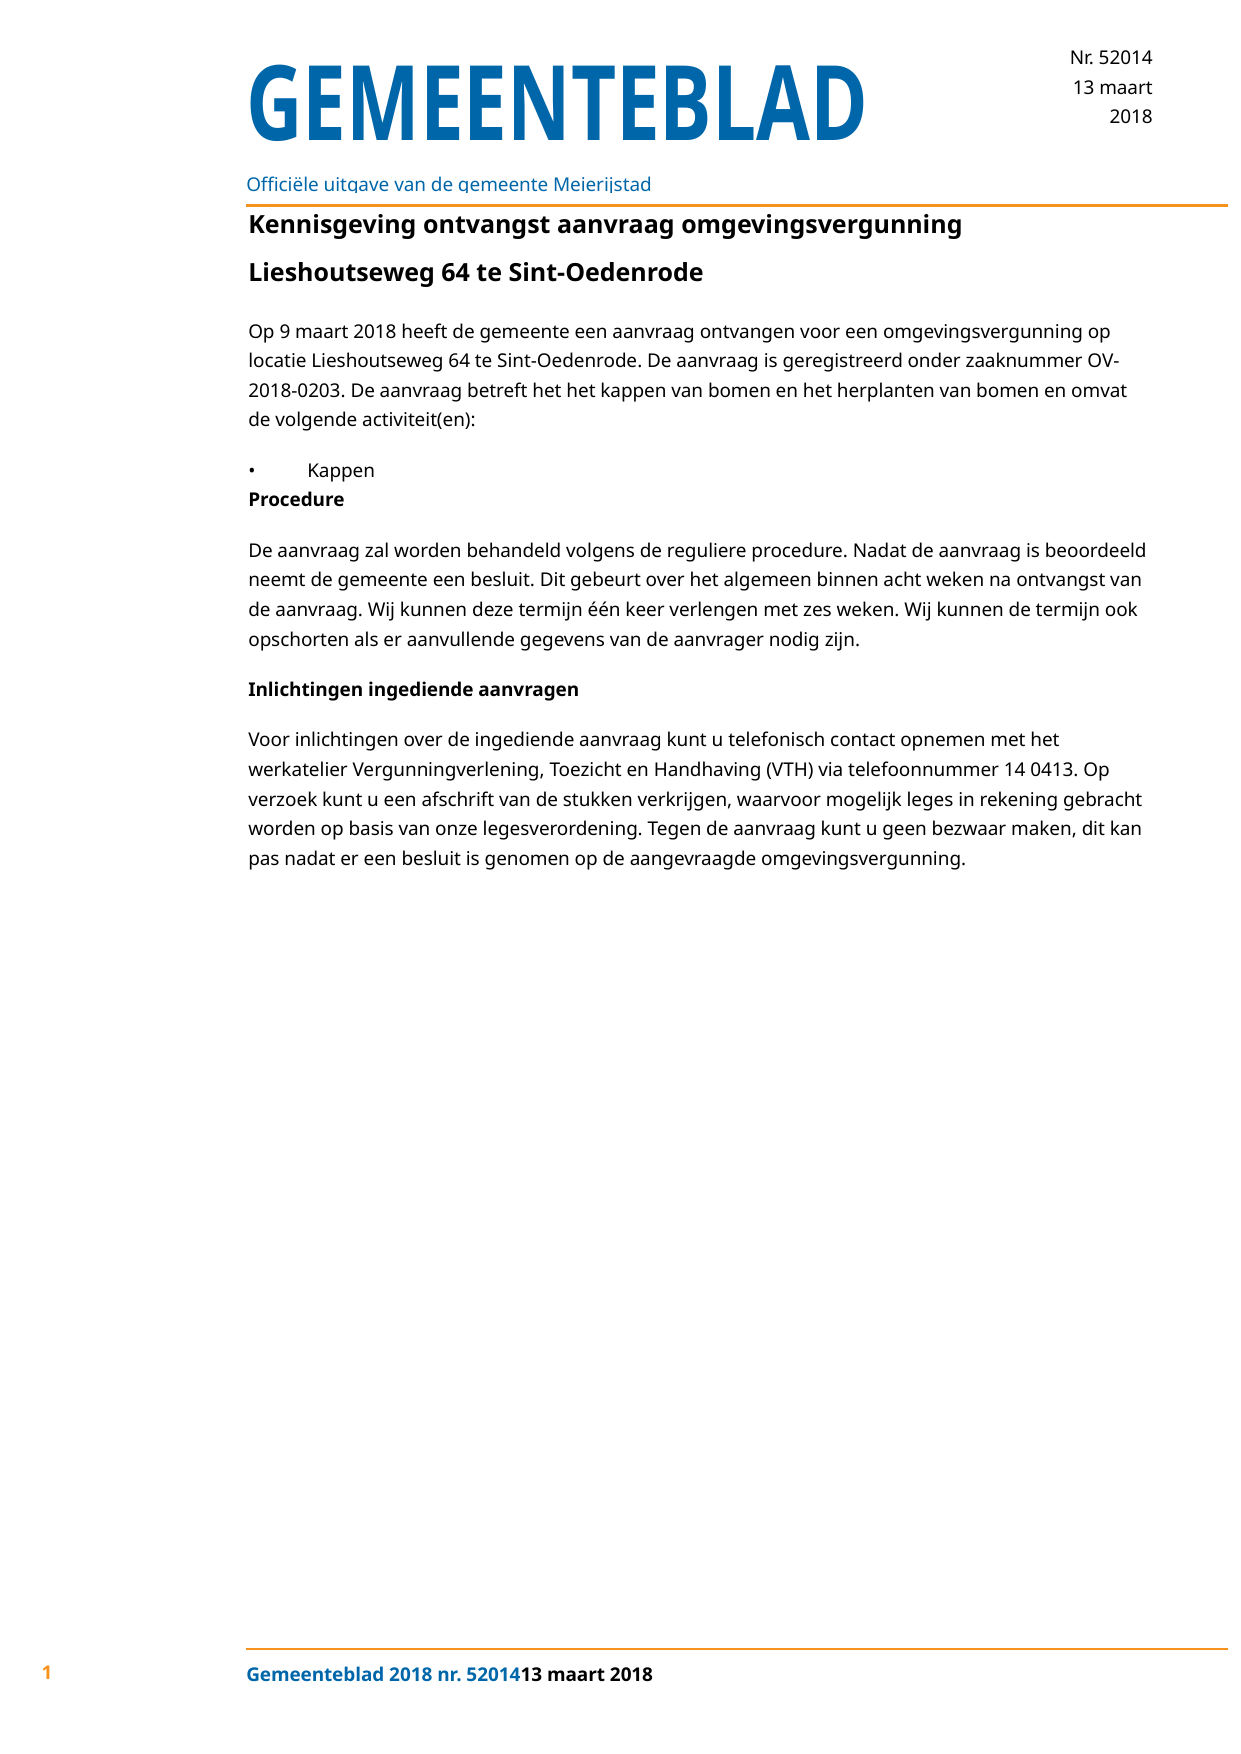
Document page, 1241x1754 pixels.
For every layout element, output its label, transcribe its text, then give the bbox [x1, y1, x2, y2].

text Inlichtingen ingediende aanvragen [248, 676, 1152, 702]
text Kennisgeving ontvangst aanvraag omgevingsvergunning Lieshoutseweg 64 te Sint-Oedenrode [248, 207, 1152, 288]
picture [41, 47, 231, 172]
text De aanvraag zal worden behandeld volgens de reguliere procedure. Nadat de aanvraag is beoordeeld neemt de gemeente een besluit. Dit gebeurt over het algemeen binnen acht weken na ontvangst van de aanvraag. Wij kunnen deze termijn één keer verlengen met zes weken. Wij kunnen de termijn ook opschorten als er aanvullende gegevens van de aanvrager nodig zijn. [248, 537, 1152, 652]
list Kappen [248, 457, 1152, 483]
text Procedure [248, 487, 1152, 512]
text Op 9 maart 2018 heeft de gemeente een aanvraag ontvangen voor een omgevingsvergunning op locatie Lieshoutseweg 64 te Sint-Oedenrode. De aanvraag is geregistreerd onder zaaknummer OV-2018-0203. De aanvraag betreft het het kappen van bomen en het herplanten van bomen en omvat de volgende activiteit(en): [248, 318, 1152, 432]
text Voor inlichtingen over de ingediende aanvraag kunt u telefonisch contact opnemen met het werkatelier Vergunningverlening, Toezicht en Handhaving (VTH) via telefoonnummer 14 0413. Op verzoek kunt u een afschrift van de stukken verkrijgen, waarvoor mogelijk leges in rekening gebracht worden op basis van onze legesverordening. Tegen de aanvraag kunt u geen bezwaar maken, dit kan pas nadat er een besluit is genomen op de aangevraagde omgevingsvergunning. [248, 727, 1152, 871]
